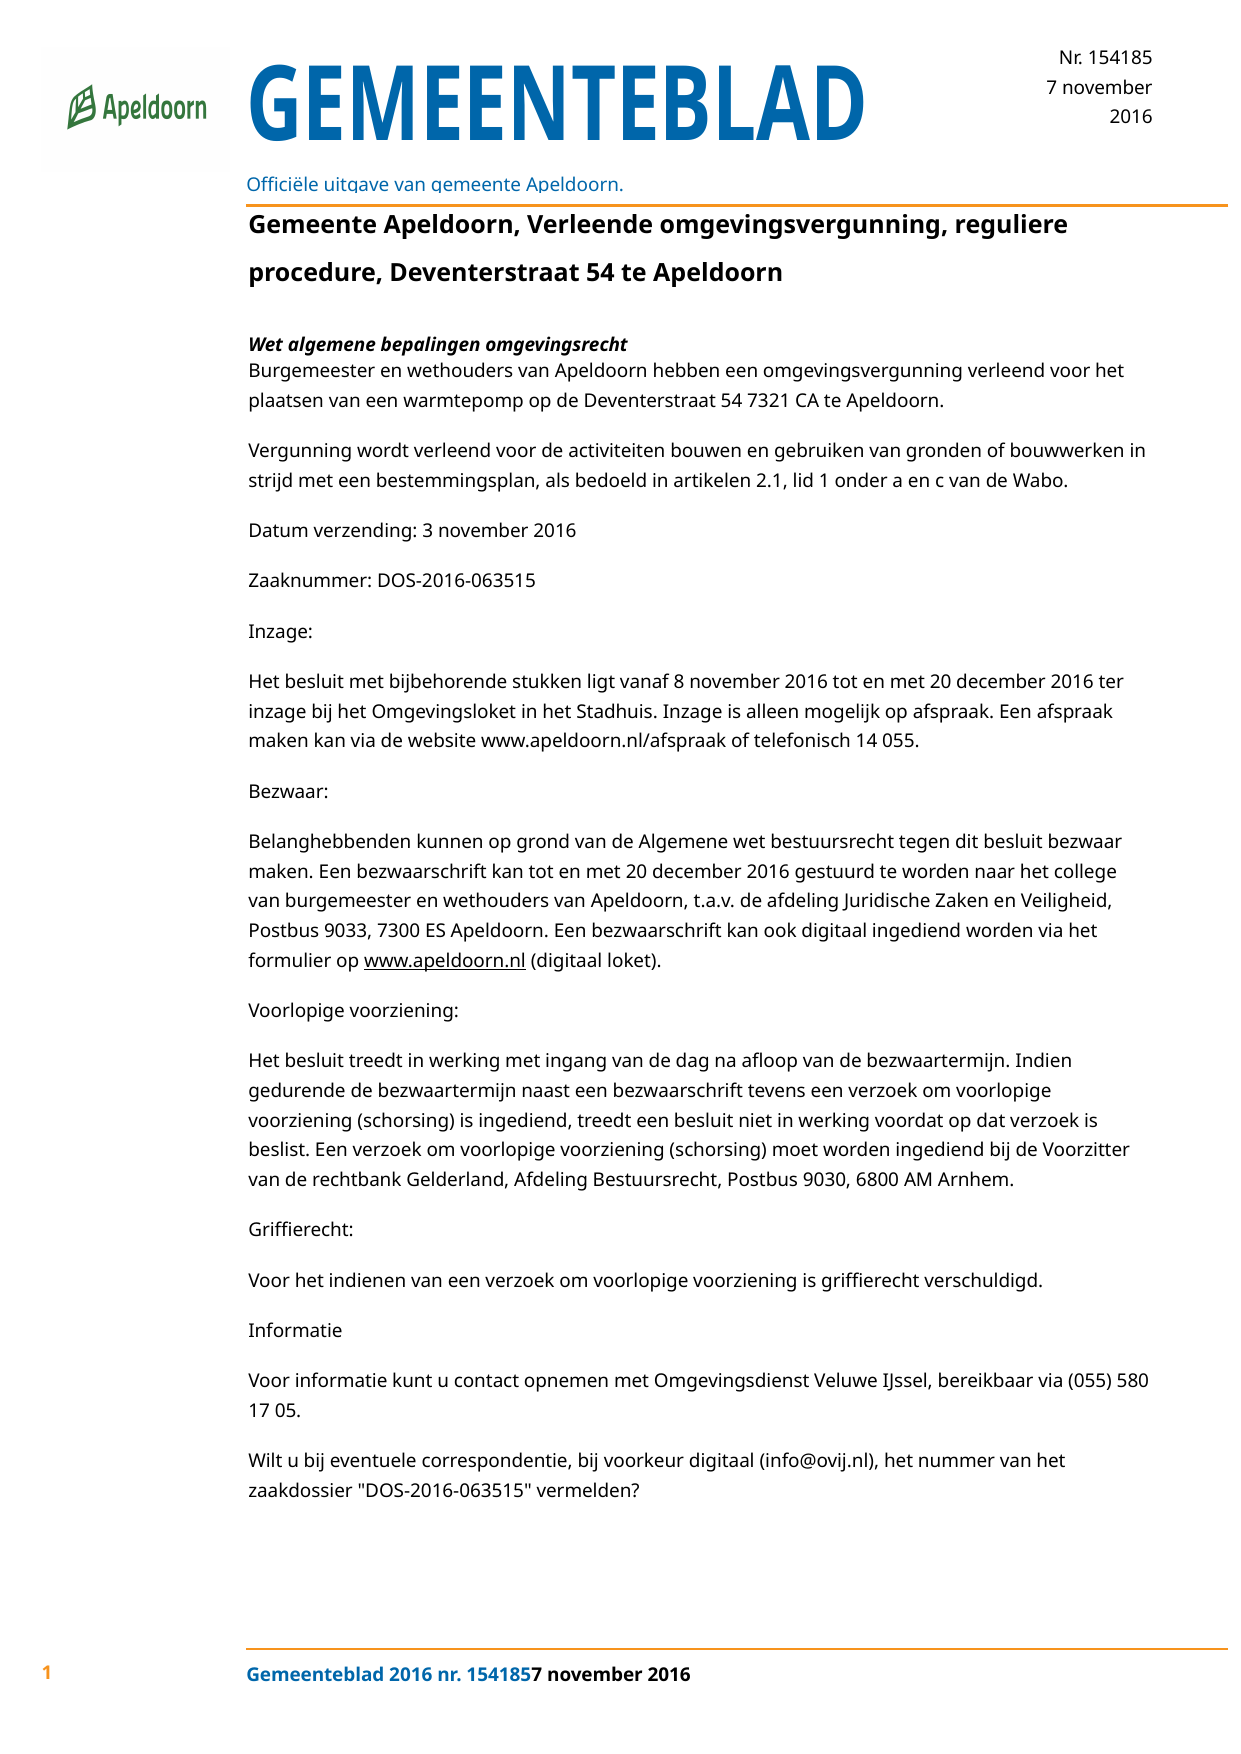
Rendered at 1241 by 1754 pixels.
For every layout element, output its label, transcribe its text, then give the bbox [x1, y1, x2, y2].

text Informatie [248, 1317, 1152, 1343]
text Zaaknummer: DOS-2016-063515 [248, 568, 1152, 593]
text Het besluit met bijbehorende stukken ligt vanaf 8 november 2016 tot en met 20 december 2016 ter inzage bij het Omgevingsloket in het Stadhuis. Inzage is alleen mogelijk op afspraak. Een afspraak maken kan via de website www.apeldoorn.nl/afspraak of telefonisch 14 055. [248, 668, 1152, 753]
text Griffierecht: [248, 1216, 1152, 1242]
text Voorlopige voorziening: [248, 997, 1152, 1023]
text Wet algemene bepalingen omgevingsrecht [248, 331, 1152, 357]
text Burgemeester en wethouders van Apeldoorn hebben een omgevingsvergunning verleend voor het plaatsen van een warmtepomp op de Deventerstraat 54 7321 CA te Apeldoorn. [248, 357, 1152, 412]
text Belanghebbenden kunnen op grond van de Algemene wet bestuursrecht tegen dit besluit bezwaar maken. Een bezwaarschrift kan tot en met 20 december 2016 gestuurd te worden naar het college van burgemeester en wethouders van Apeldoorn, t.a.v. de afdeling Juridische Zaken en Veiligheid, Postbus 9033, 7300 ES Apeldoorn. Een bezwaarschrift kan ook digitaal ingediend worden via het formulier op www.apeldoorn.nl (digitaal loket). [248, 828, 1152, 972]
text Datum verzending: 3 november 2016 [248, 517, 1152, 543]
text Wilt u bij eventuele correspondentie, bij voorkeur digitaal (info@ovij.nl), het nummer van het zaakdossier "DOS-2016-063515" vermelden? [248, 1448, 1152, 1503]
text Gemeente Apeldoorn, Verleende omgevingsvergunning, reguliere procedure, Deventerstraat 54 te Apeldoorn [248, 207, 1152, 288]
picture [41, 47, 231, 172]
text Bezwaar: [248, 778, 1152, 804]
text Inzage: [248, 618, 1152, 644]
text Vergunning wordt verleend voor de activiteiten bouwen en gebruiken van gronden of bouwwerken in strijd met een bestemmingsplan, als bedoeld in artikelen 2.1, lid 1 onder a en c van de Wabo. [248, 437, 1152, 492]
text Het besluit treedt in werking met ingang van de dag na afloop van de bezwaartermijn. Indien gedurende de bezwaartermijn naast een bezwaarschrift tevens een verzoek om voorlopige voorziening (schorsing) is ingediend, treedt een besluit niet in werking voordat op dat verzoek is beslist. Een verzoek om voorlopige voorziening (schorsing) moet worden ingediend bij de Voorzitter van de rechtbank Gelderland, Afdeling Bestuursrecht, Postbus 9030, 6800 AM Arnhem. [248, 1048, 1152, 1192]
text Voor het indienen van een verzoek om voorlopige voorziening is griffierecht verschuldigd. [248, 1267, 1152, 1292]
text Voor informatie kunt u contact opnemen met Omgevingsdienst Veluwe IJssel, bereikbaar via (055) 580 17 05. [248, 1368, 1152, 1423]
